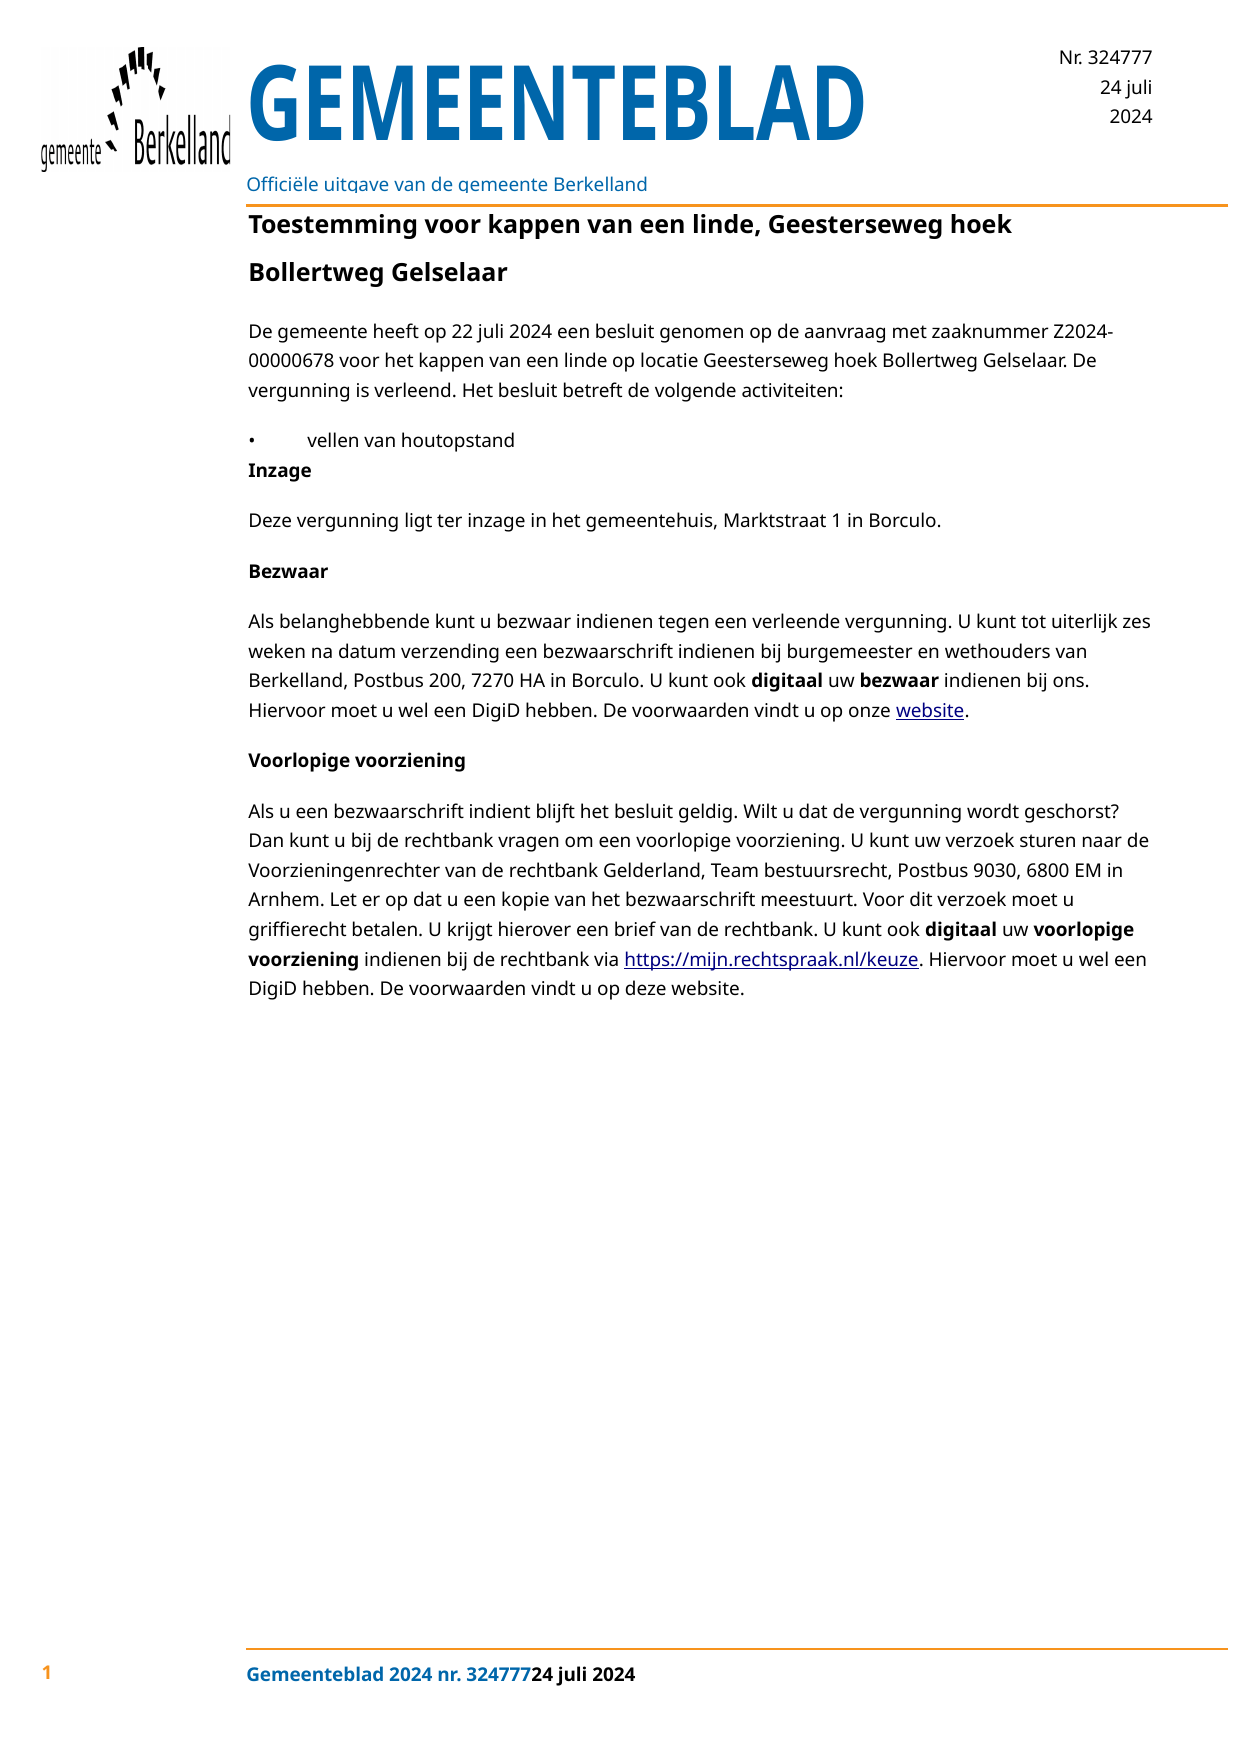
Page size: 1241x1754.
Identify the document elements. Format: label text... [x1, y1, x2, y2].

text Bezwaar [248, 558, 1152, 584]
text Inzage [248, 457, 1152, 483]
text Voorlopige voorziening [248, 747, 1152, 773]
text Als u een bezwaarschrift indient blijft het besluit geldig. Wilt u dat de vergunning wordt geschorst? Dan kunt u bij de rechtbank vragen om een voorlopige voorziening. U kunt uw verzoek sturen naar de Voorzieningenrechter van de rechtbank Gelderland, Team bestuursrecht, Postbus 9030, 6800 EM in Arnhem. Let er op dat u een kopie van het bezwaarschrift meestuurt. Voor dit verzoek moet u griffierecht betalen. U krijgt hierover een brief van de rechtbank. U kunt ook digitaal uw voorlopige voorziening indienen bij de rechtbank via https://mijn.rechtspraak.nl/keuze. Hiervoor moet u wel een DigiD hebben. De voorwaarden vindt u op deze website. [248, 798, 1152, 1001]
picture [41, 47, 231, 172]
text Toestemming voor kappen van een linde, Geesterseweg hoek Bollertweg Gelselaar [248, 207, 1152, 288]
text Deze vergunning ligt ter inzage in het gemeentehuis, Marktstraat 1 in Borculo. [248, 507, 1152, 533]
list vellen van houtopstand [248, 427, 1152, 453]
text Als belanghebbende kunt u bezwaar indienen tegen een verleende vergunning. U kunt tot uiterlijk zes weken na datum verzending een bezwaarschrift indienen bij burgemeester en wethouders van Berkelland, Postbus 200, 7270 HA in Borculo. U kunt ook digitaal uw bezwaar indienen bij ons. Hiervoor moet u wel een DigiD hebben. De voorwaarden vindt u op onze website. [248, 608, 1152, 723]
text De gemeente heeft op 22 juli 2024 een besluit genomen op de aanvraag met zaaknummer Z2024-00000678 voor het kappen van een linde op locatie Geesterseweg hoek Bollertweg Gelselaar. De vergunning is verleend. Het besluit betreft de volgende activiteiten: [248, 318, 1152, 403]
